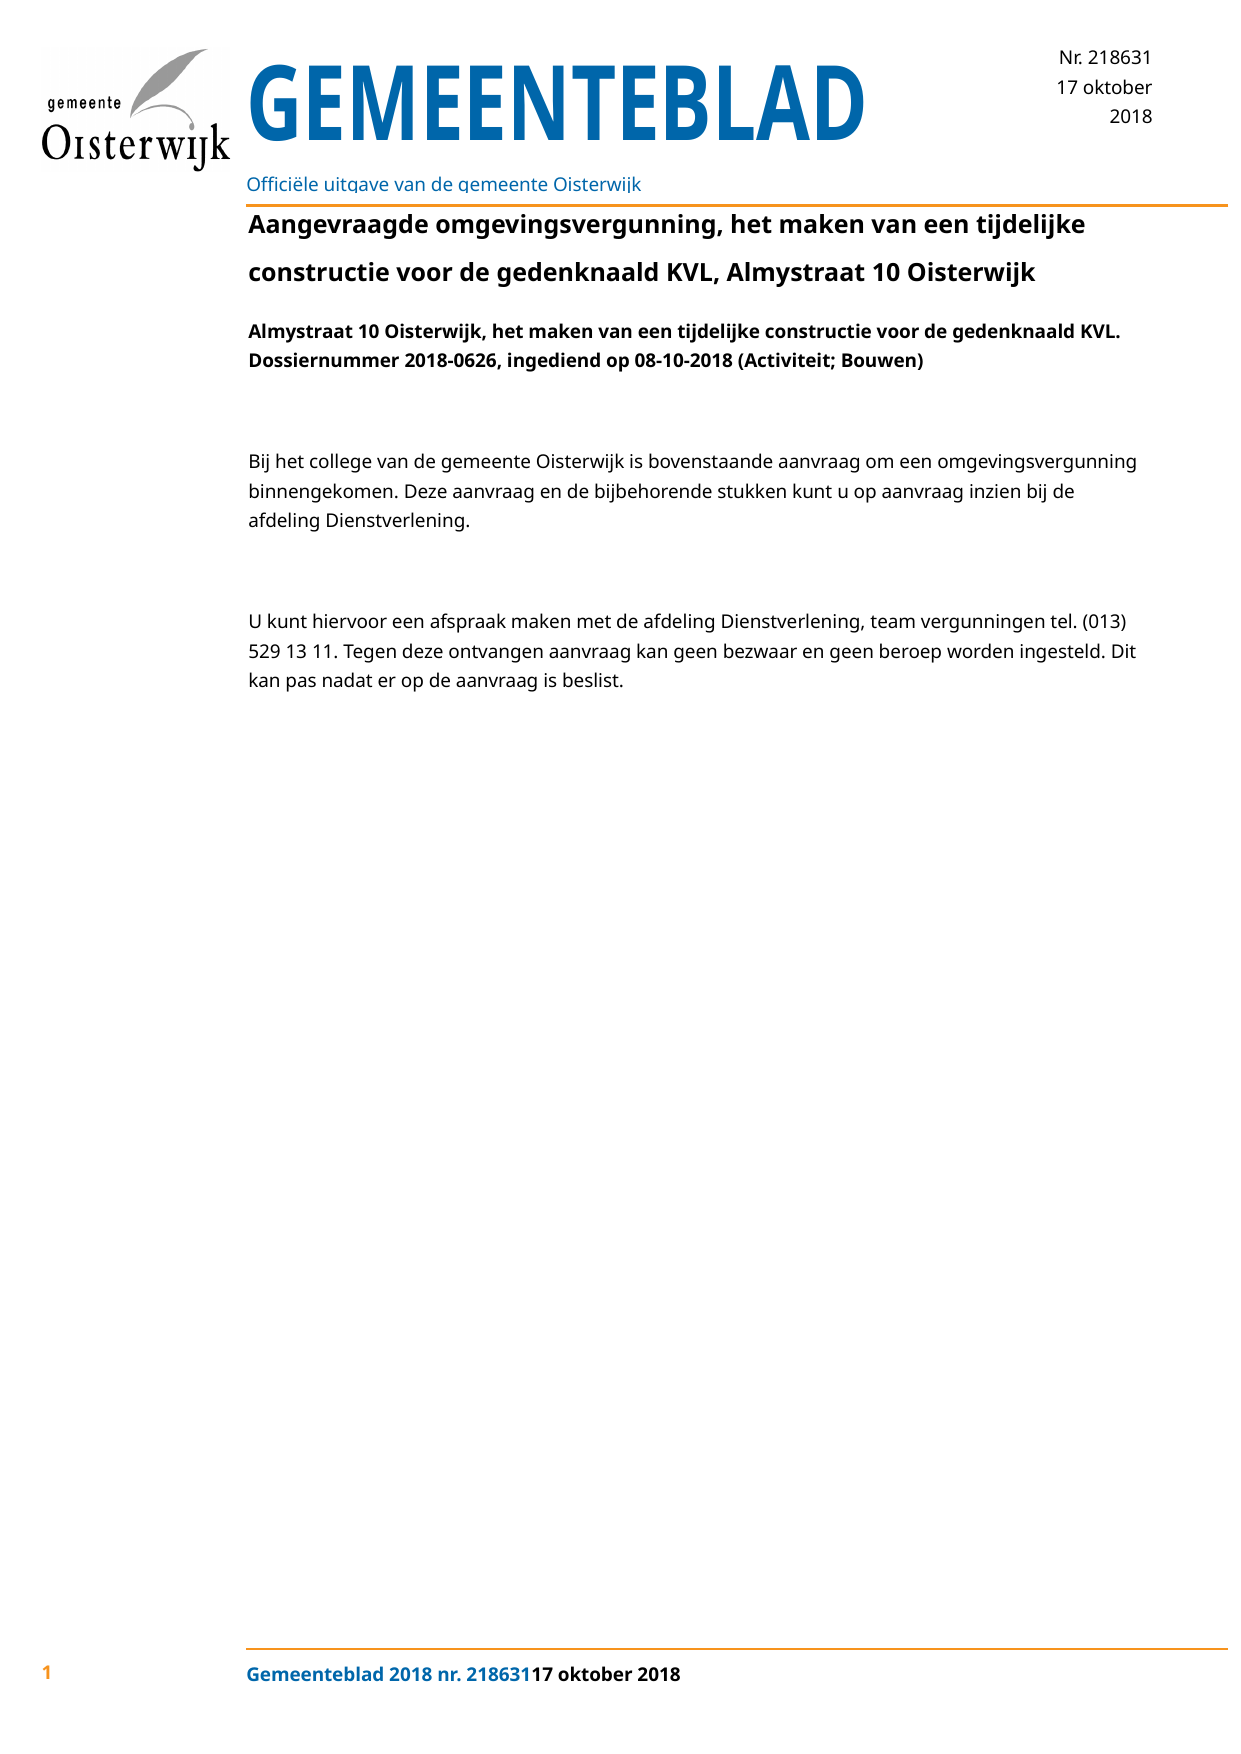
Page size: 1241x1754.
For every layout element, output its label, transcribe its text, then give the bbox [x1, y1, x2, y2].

text U kunt hiervoor een afspraak maken met de afdeling Dienstverlening, team vergunningen tel. (013) 529 13 11. Tegen deze ontvangen aanvraag kan geen bezwaar en geen beroep worden ingesteld. Dit kan pas nadat er op de aanvraag is beslist. [248, 608, 1152, 693]
text Bij het college van de gemeente Oisterwijk is bovenstaande aanvraag om een omgevingsvergunning binnengekomen. Deze aanvraag en de bijbehorende stukken kunt u op aanvraag inzien bij de afdeling Dienstverlening. [248, 448, 1152, 533]
text Almystraat 10 Oisterwijk, het maken van een tijdelijke constructie voor de gedenknaald KVL. Dossiernummer 2018-0626, ingediend op 08-10-2018 (Activiteit; Bouwen) [248, 318, 1152, 373]
text Aangevraagde omgevingsvergunning, het maken van een tijdelijke constructie voor de gedenknaald KVL, Almystraat 10 Oisterwijk [248, 207, 1152, 288]
picture [41, 47, 231, 172]
